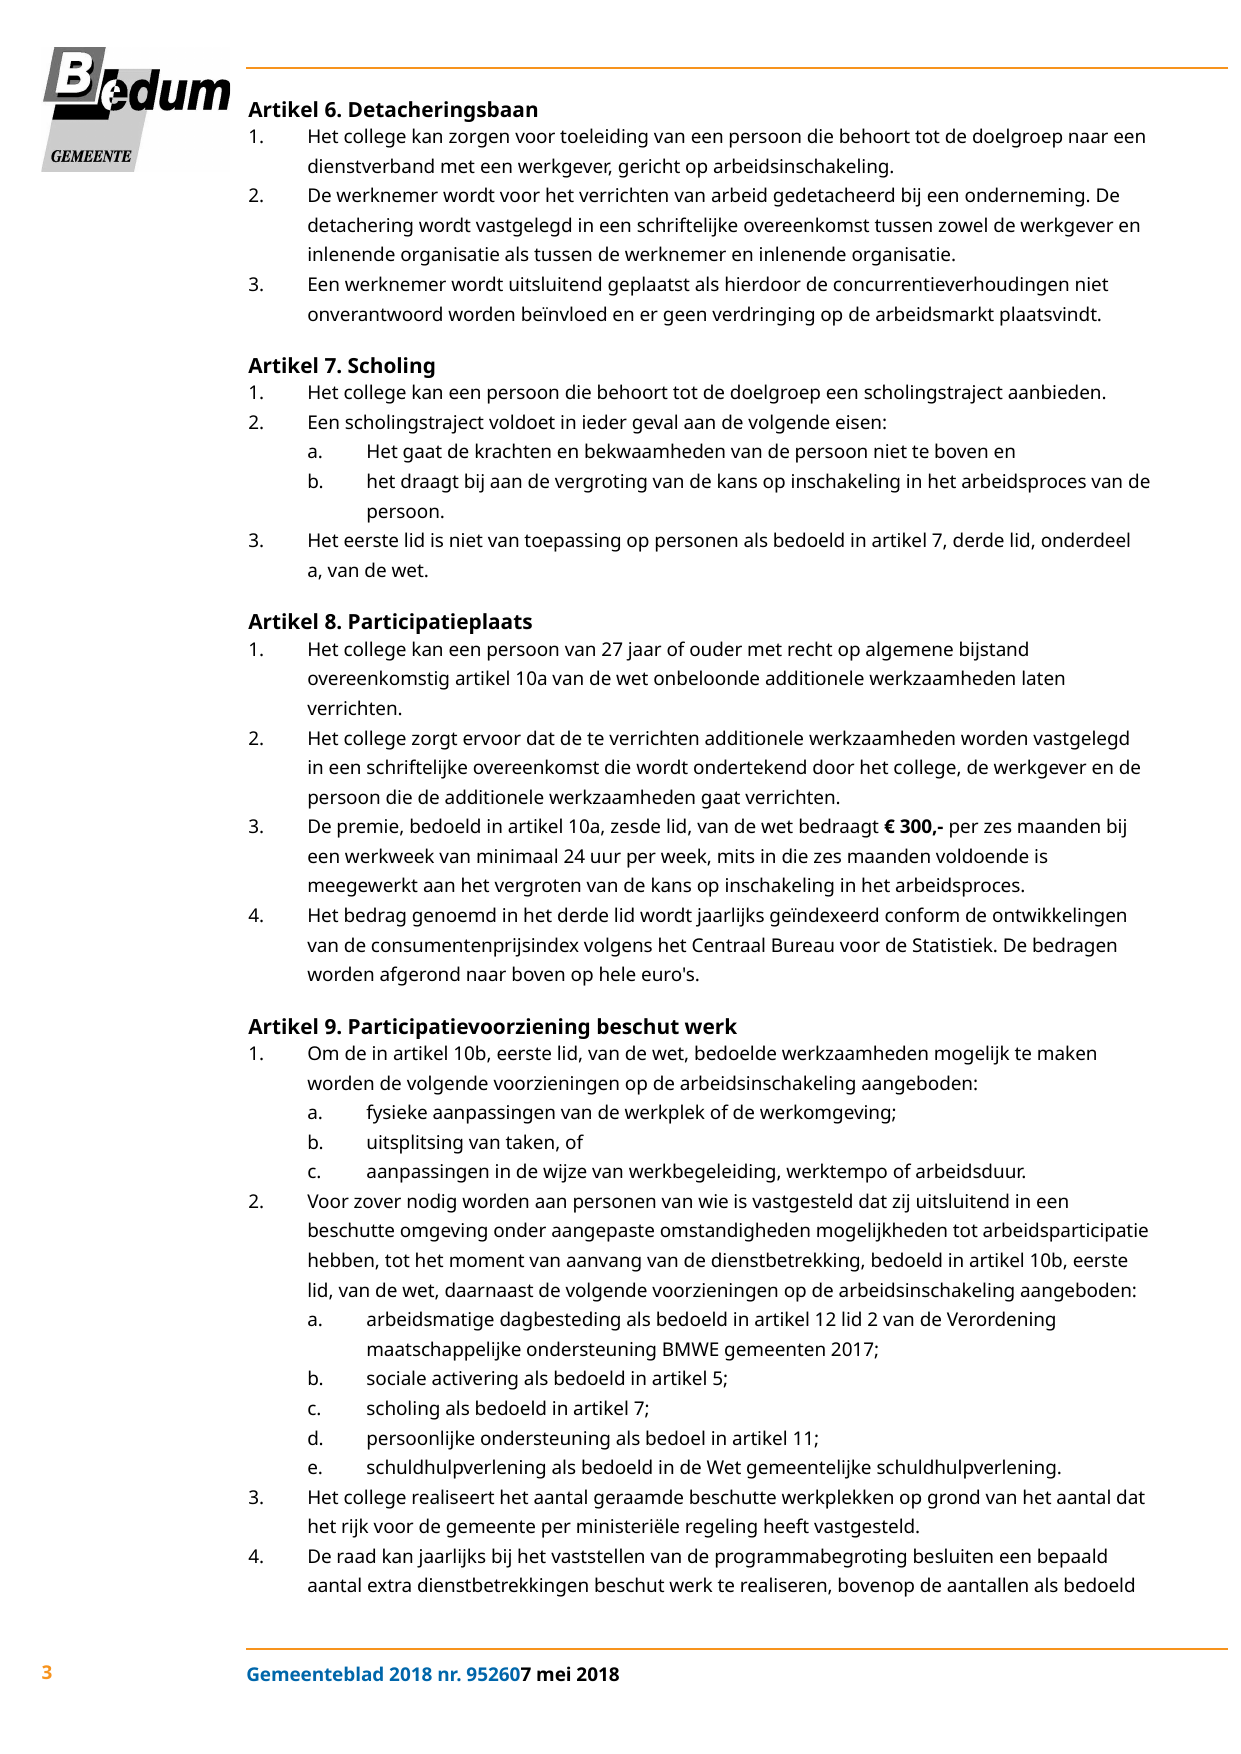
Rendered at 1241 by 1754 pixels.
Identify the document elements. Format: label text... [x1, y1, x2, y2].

text Artikel 8. Participatieplaats [248, 607, 1152, 636]
list Het eerste lid is niet van toepassing op personen als bedoeld in artikel 7, derde lid, onderdeel a, van de wet. [248, 527, 1152, 583]
list De werknemer wordt voor het verrichten van arbeid gedetacheerd bij een onderneming. De detachering wordt vastgelegd in een schriftelijke overeenkomst tussen zowel de werkgever en inlenende organisatie als tussen de werknemer en inlenende organisatie. [248, 182, 1152, 267]
list scholing als bedoeld in artikel 7; [307, 1395, 1152, 1421]
list fysieke aanpassingen van de werkplek of de werkomgeving; [307, 1099, 1152, 1125]
list Het college kan zorgen voor toeleiding van een persoon die behoort tot de doelgroep naar een dienstverband met een werkgever, gericht op arbeidsinschakeling. [248, 123, 1152, 178]
list Een werknemer wordt uitsluitend geplaatst als hierdoor de concurrentieverhoudingen niet onverantwoord worden beïnvloed en er geen verdringing op de arbeidsmarkt plaatsvindt. [248, 271, 1152, 326]
list Het college kan een persoon die behoort tot de doelgroep een scholingstraject aanbieden. [248, 379, 1152, 405]
list schuldhulpverlening als bedoeld in de Wet gemeentelijke schuldhulpverlening. [307, 1454, 1152, 1480]
list het draagt bij aan de vergroting van de kans op inschakeling in het arbeidsproces van de persoon. [307, 468, 1152, 524]
list Het college zorgt ervoor dat de te verrichten additionele werkzaamheden worden vastgelegd in een schriftelijke overeenkomst die wordt ondertekend door het college, de werkgever en de persoon die de additionele werkzaamheden gaat verrichten. [248, 725, 1152, 809]
list Het college realiseert het aantal geraamde beschutte werkplekken op grond van het aantal dat het rijk voor de gemeente per ministeriële regeling heeft vastgesteld. [248, 1484, 1152, 1539]
list Een scholingstraject voldoet in ieder geval aan de volgende eisen: [248, 409, 1152, 435]
list aanpassingen in de wijze van werkbegeleiding, werktempo of arbeidsduur. [307, 1158, 1152, 1184]
list persoonlijke ondersteuning als bedoel in artikel 11; [307, 1425, 1152, 1451]
list Het bedrag genoemd in het derde lid wordt jaarlijks geïndexeerd conform de ontwikkelingen van de consumentenprijsindex volgens het Centraal Bureau voor de Statistiek. De bedragen worden afgerond naar boven op hele euro's. [248, 902, 1152, 987]
list Voor zover nodig worden aan personen van wie is vastgesteld dat zij uitsluitend in een beschutte omgeving onder aangepaste omstandigheden mogelijkheden tot arbeidsparticipatie hebben, tot het moment van aanvang van de dienstbetrekking, bedoeld in artikel 10b, eerste lid, van de wet, daarnaast de volgende voorzieningen op de arbeidsinschakeling aangeboden: [248, 1188, 1152, 1303]
picture [41, 47, 231, 172]
list uitsplitsing van taken, of [307, 1129, 1152, 1155]
list Om de in artikel 10b, eerste lid, van de wet, bedoelde werkzaamheden mogelijk te maken worden de volgende voorzieningen op de arbeidsinschakeling aangeboden: [248, 1040, 1152, 1096]
text Artikel 9. Participatievoorziening beschut werk [248, 1012, 1152, 1040]
list Het gaat de krachten en bekwaamheden van de persoon niet te boven en [307, 439, 1152, 464]
text Artikel 7. Scholing [248, 351, 1152, 379]
text Artikel 6. Detacheringsbaan [248, 95, 1152, 123]
list sociale activering als bedoeld in artikel 5; [307, 1366, 1152, 1391]
list De raad kan jaarlijks bij het vaststellen van de programmabegroting besluiten een bepaald aantal extra dienstbetrekkingen beschut werk te realiseren, bovenop de aantallen als bedoeld [248, 1543, 1152, 1598]
list De premie, bedoeld in artikel 10a, zesde lid, van de wet bedraagt € 300,- per zes maanden bij een werkweek van minimaal 24 uur per week, mits in die zes maanden voldoende is meegewerkt aan het vergroten van de kans op inschakeling in het arbeidsproces. [248, 813, 1152, 898]
list arbeidsmatige dagbesteding als bedoeld in artikel 12 lid 2 van de Verordening maatschappelijke ondersteuning BMWE gemeenten 2017; [307, 1306, 1152, 1362]
list Het college kan een persoon van 27 jaar of ouder met recht op algemene bijstand overeenkomstig artikel 10a van de wet onbeloonde additionele werkzaamheden laten verrichten. [248, 636, 1152, 721]
